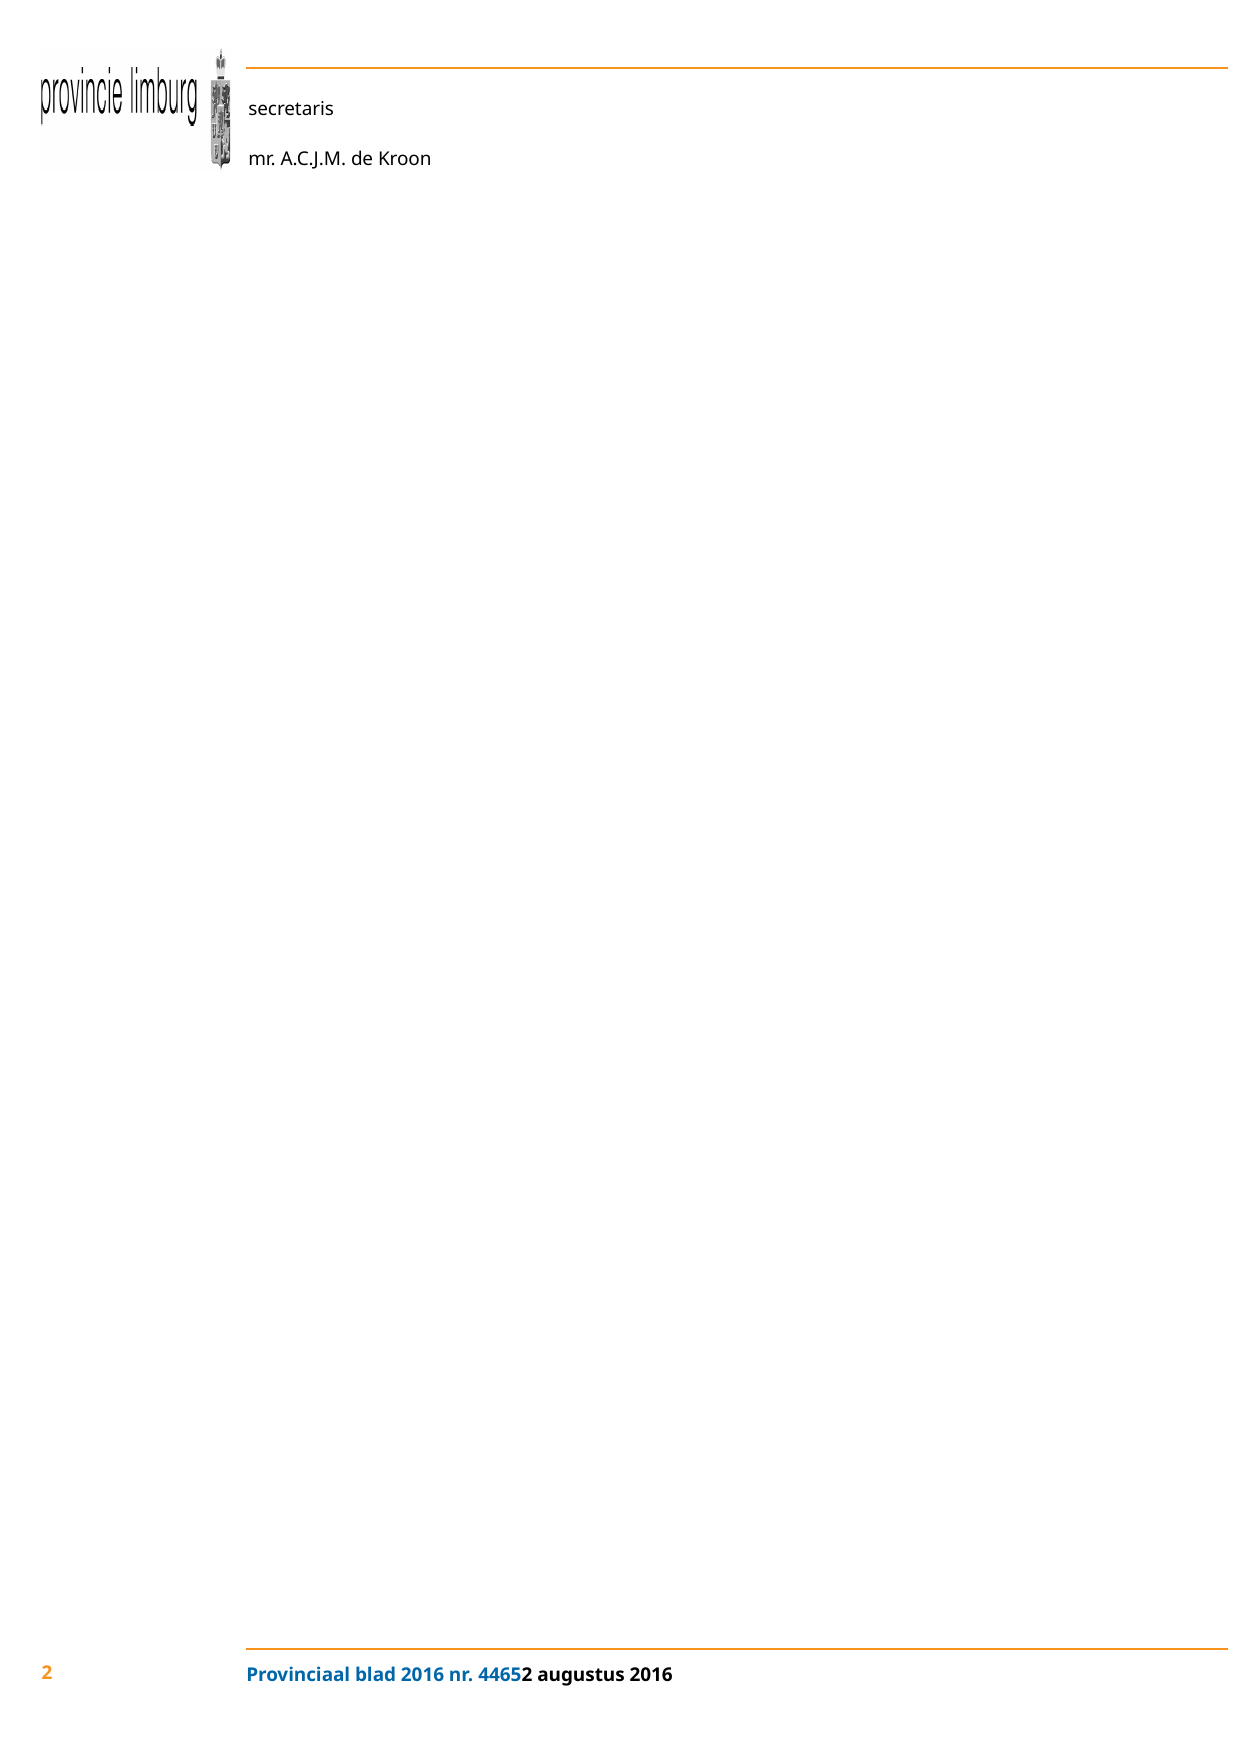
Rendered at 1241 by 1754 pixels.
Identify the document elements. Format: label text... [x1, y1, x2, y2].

text secretaris [248, 95, 1152, 121]
text mr. A.C.J.M. de Kroon [248, 145, 1152, 171]
picture [41, 47, 231, 172]
